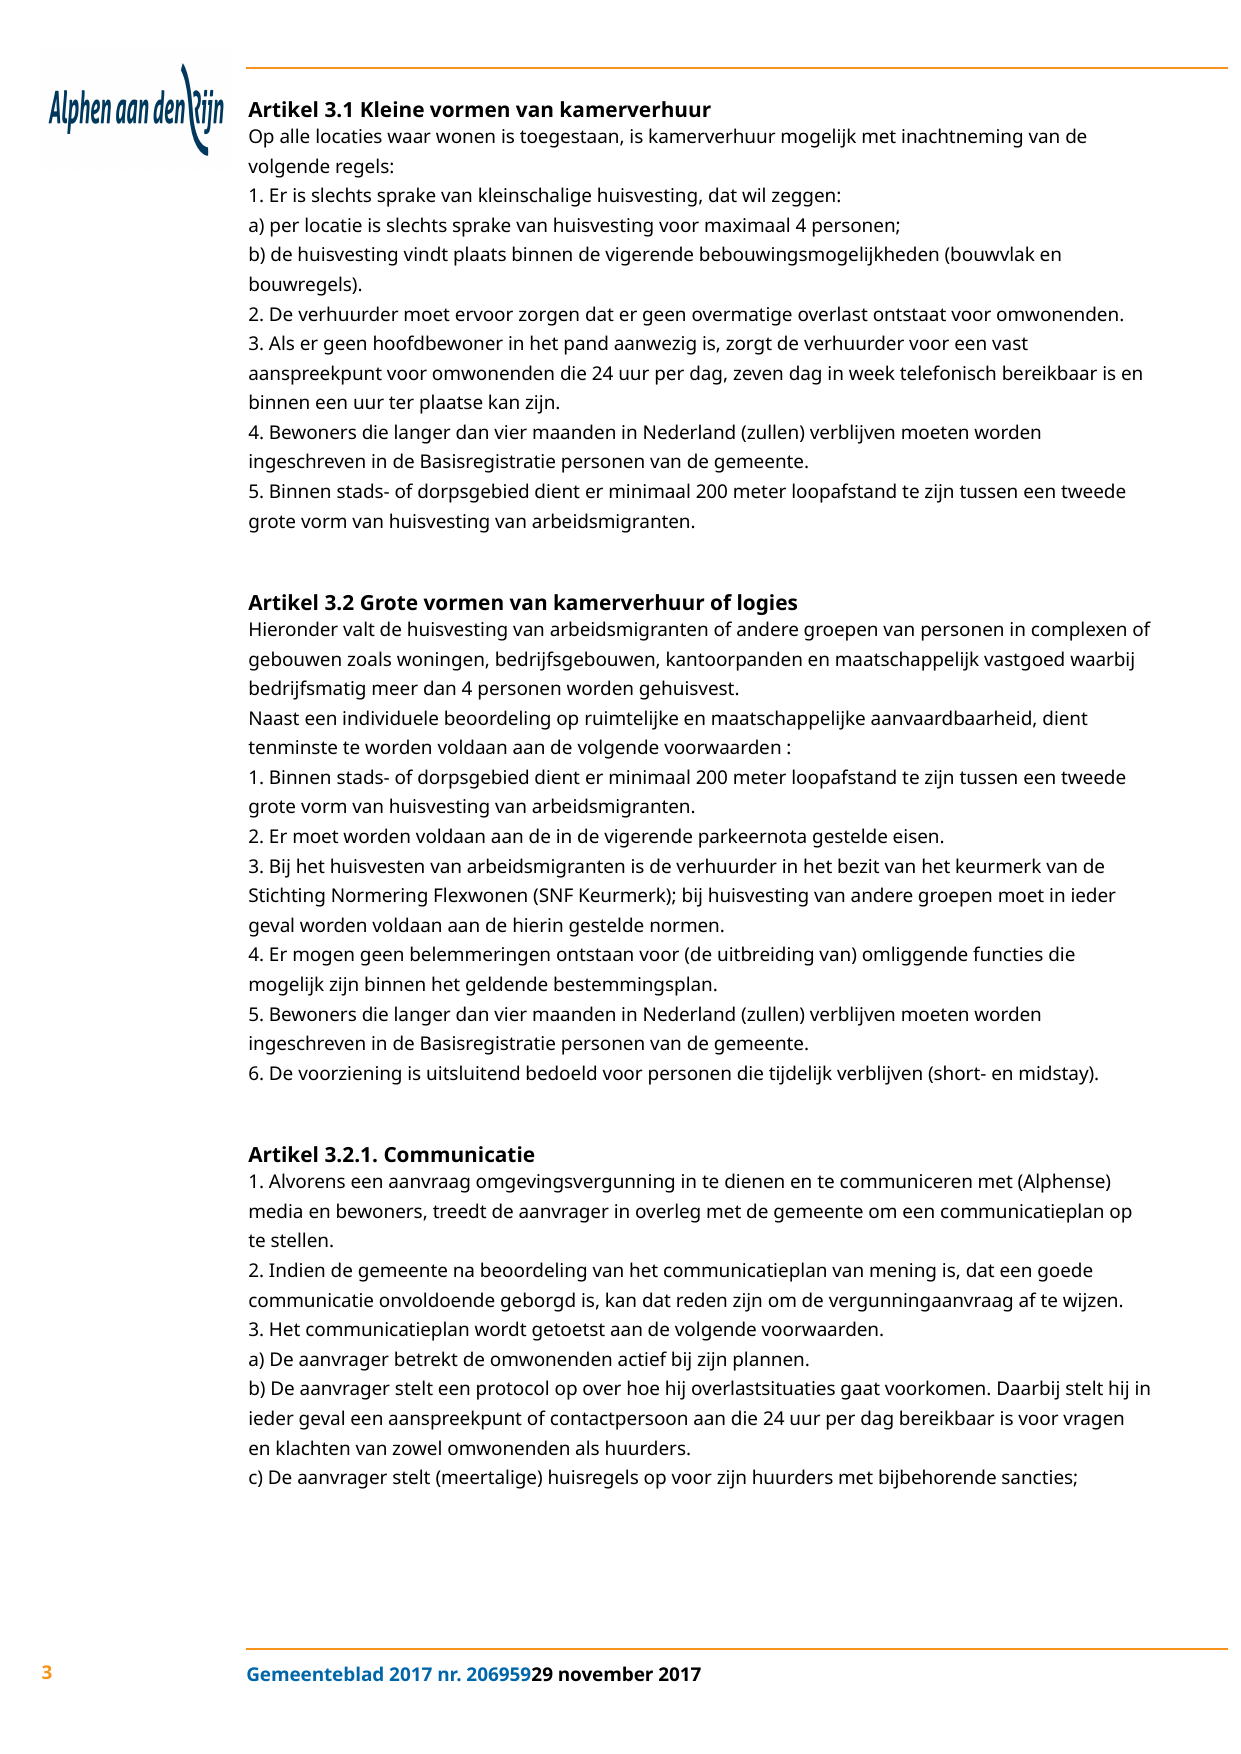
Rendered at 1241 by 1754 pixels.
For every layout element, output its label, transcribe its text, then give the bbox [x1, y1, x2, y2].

text 3. Bij het huisvesten van arbeidsmigranten is de verhuurder in het bezit van het keurmerk van de Stichting Normering Flexwonen (SNF Keurmerk); bij huisvesting van andere groepen moet in ieder geval worden voldaan aan de hierin gestelde normen. [248, 853, 1152, 938]
text Artikel 3.1 Kleine vormen van kamerverhuur [248, 95, 1152, 123]
text 3. Als er geen hoofdbewoner in het pand aanwezig is, zorgt de verhuurder voor een vast aanspreekpunt voor omwonenden die 24 uur per dag, zeven dag in week telefonisch bereikbaar is en binnen een uur ter plaatse kan zijn. [248, 330, 1152, 415]
text b) De aanvrager stelt een protocol op over hoe hij overlastsituaties gaat voorkomen. Daarbij stelt hij in ieder geval een aanspreekpunt of contactpersoon aan die 24 uur per dag bereikbaar is voor vragen en klachten van zowel omwonenden als huurders. [248, 1376, 1152, 1460]
text 1. Alvorens een aanvraag omgevingsvergunning in te dienen en te communiceren met (Alphense) media en bewoners, treedt de aanvrager in overleg met de gemeente om een communicatieplan op te stellen. [248, 1168, 1152, 1253]
text 4. Bewoners die langer dan vier maanden in Nederland (zullen) verblijven moeten worden ingeschreven in de Basisregistratie personen van de gemeente. [248, 419, 1152, 474]
text Hieronder valt de huisvesting van arbeidsmigranten of andere groepen van personen in complexen of gebouwen zoals woningen, bedrijfsgebouwen, kantoorpanden en maatschappelijk vastgoed waarbij bedrijfsmatig meer dan 4 personen worden gehuisvest. [248, 616, 1152, 701]
text Op alle locaties waar wonen is toegestaan, is kamerverhuur mogelijk met inachtneming van de volgende regels: [248, 123, 1152, 178]
picture [41, 47, 231, 172]
text Naast een individuele beoordeling op ruimtelijke en maatschappelijke aanvaardbaarheid, dient tenminste te worden voldaan aan de volgende voorwaarden : [248, 705, 1152, 760]
text a) per locatie is slechts sprake van huisvesting voor maximaal 4 personen; [248, 212, 1152, 238]
text Artikel 3.2.1. Communicatie [248, 1140, 1152, 1168]
text 1. Binnen stads- of dorpsgebied dient er minimaal 200 meter loopafstand te zijn tussen een tweede grote vorm van huisvesting van arbeidsmigranten. [248, 764, 1152, 819]
text 5. Bewoners die langer dan vier maanden in Nederland (zullen) verblijven moeten worden ingeschreven in de Basisregistratie personen van de gemeente. [248, 1001, 1152, 1056]
text c) De aanvrager stelt (meertalige) huisregels op voor zijn huurders met bijbehorende sancties; [248, 1464, 1152, 1490]
text b) de huisvesting vindt plaats binnen de vigerende bebouwingsmogelijkheden (bouwvlak en bouwregels). [248, 242, 1152, 297]
text 2. De verhuurder moet ervoor zorgen dat er geen overmatige overlast ontstaat voor omwonenden. [248, 301, 1152, 326]
text 1. Er is slechts sprake van kleinschalige huisvesting, dat wil zeggen: [248, 182, 1152, 208]
text a) De aanvrager betrekt de omwonenden actief bij zijn plannen. [248, 1346, 1152, 1372]
text 2. Indien de gemeente na beoordeling van het communicatieplan van mening is, dat een goede communicatie onvoldoende geborgd is, kan dat reden zijn om de vergunningaanvraag af te wijzen. [248, 1257, 1152, 1312]
text 2. Er moet worden voldaan aan de in de vigerende parkeernota gestelde eisen. [248, 823, 1152, 849]
text Artikel 3.2 Grote vormen van kamerverhuur of logies [248, 588, 1152, 616]
text 4. Er mogen geen belemmeringen ontstaan voor (de uitbreiding van) omliggende functies die mogelijk zijn binnen het geldende bestemmingsplan. [248, 942, 1152, 997]
text 5. Binnen stads- of dorpsgebied dient er minimaal 200 meter loopafstand te zijn tussen een tweede grote vorm van huisvesting van arbeidsmigranten. [248, 478, 1152, 533]
text 6. De voorziening is uitsluitend bedoeld voor personen die tijdelijk verblijven (short- en midstay). [248, 1060, 1152, 1086]
text 3. Het communicatieplan wordt getoetst aan de volgende voorwaarden. [248, 1316, 1152, 1342]
